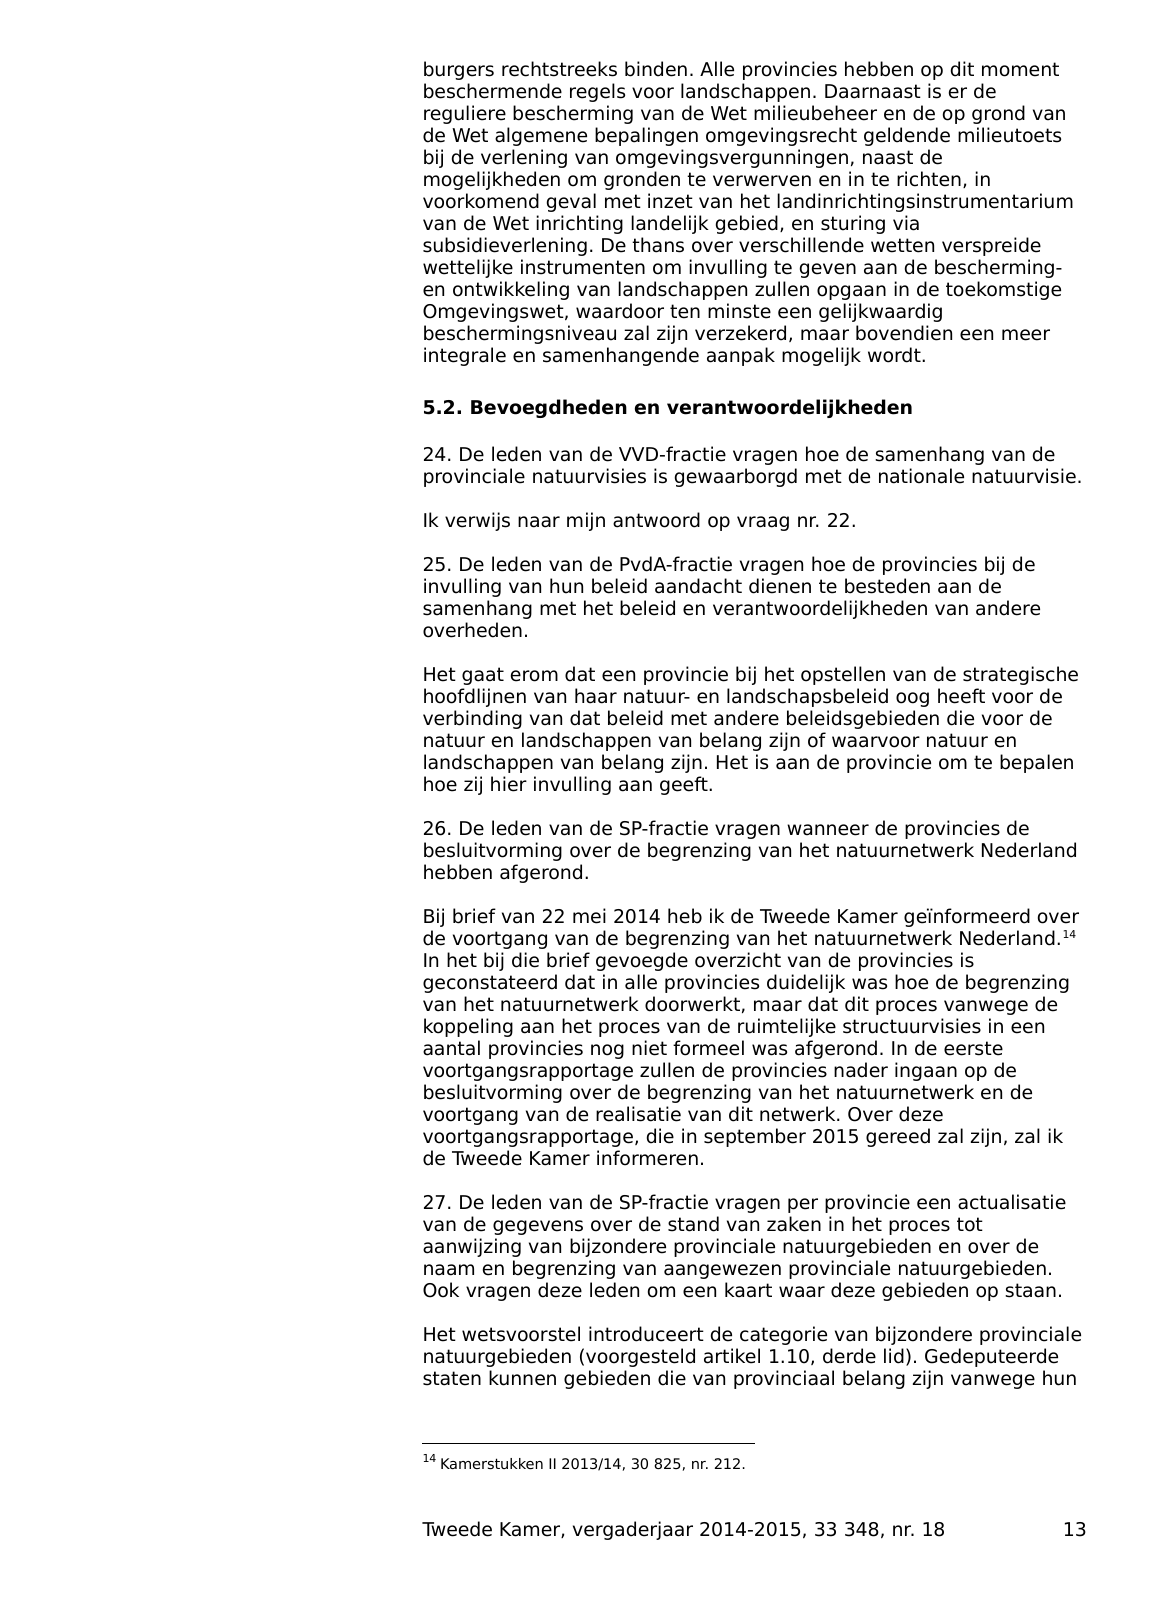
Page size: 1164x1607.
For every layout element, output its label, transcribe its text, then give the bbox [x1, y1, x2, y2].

text Ik verwijs naar mijn antwoord op vraag nr. 22. [422, 510, 1087, 532]
text 27. De leden van de SP-fractie vragen per provincie een actualisatie van de gegevens over de stand van zaken in het proces tot aanwijzing van bijzondere provinciale natuurgebieden en over de naam en begrenzing van aangewezen provinciale natuurgebieden. Ook vragen deze leden om een kaart waar deze gebieden op staan. [422, 1192, 1087, 1302]
text 25. De leden van de PvdA-fractie vragen hoe de provincies bij de invulling van hun beleid aandacht dienen te besteden aan de samenhang met het beleid en verantwoordelijkheden van andere overheden. [422, 554, 1087, 642]
text 24. De leden van de VVD-fractie vragen hoe de samenhang van de provinciale natuurvisies is gewaarborgd met de nationale natuurvisie. [422, 444, 1087, 488]
text 26. De leden van de SP-fractie vragen wanneer de provincies de besluitvorming over de begrenzing van het natuurnetwerk Nederland hebben afgerond. [422, 818, 1087, 884]
text Het wetsvoorstel introduceert de categorie van bijzondere provinciale natuurgebieden (voorgesteld artikel 1.10, derde lid). Gedeputeerde staten kunnen gebieden die van provinciaal belang zijn vanwege hun [422, 1324, 1087, 1390]
text Het gaat erom dat een provincie bij het opstellen van de strategische hoofdlijnen van haar natuur- en landschapsbeleid oog heeft voor de verbinding van dat beleid met andere beleidsgebieden die voor de natuur en landschappen van belang zijn of waarvoor natuur en landschappen van belang zijn. Het is aan de provincie om te bepalen hoe zij hier invulling aan geeft. [422, 664, 1087, 796]
text Bij brief van 22 mei 2014 heb ik de Tweede Kamer geïnformeerd over de voortgang van de begrenzing van het natuurnetwerk Nederland. In het bij die brief gevoegde overzicht van de provincies is geconstateerd dat in alle provincies duidelijk was hoe de begrenzing van het natuurnetwerk doorwerkt, maar dat dit proces vanwege de koppeling aan het proces van de ruimtelijke structuurvisies in een aantal provincies nog niet formeel was afgerond. In de eerste voortgangsrapportage zullen de provincies nader ingaan op de besluitvorming over de begrenzing van het natuurnetwerk en de voortgang van de realisatie van dit netwerk. Over deze voortgangsrapportage, die in september 2015 gereed zal zijn, zal ik de Tweede Kamer informeren. [422, 906, 1087, 1170]
text Kamerstukken II 2013/14, 30 825, nr. 212. [422, 1452, 1087, 1474]
subtitle 5.2. Bevoegdheden en verantwoordelijkheden [422, 397, 1087, 419]
text burgers rechtstreeks binden. Alle provincies hebben op dit moment beschermende regels voor landschappen. Daarnaast is er de reguliere bescherming van de Wet milieubeheer en de op grond van de Wet algemene bepalingen omgevingsrecht geldende milieutoets bij de verlening van omgevingsvergunningen, naast de mogelijkheden om gronden te verwerven en in te richten, in voorkomend geval met inzet van het landinrichtingsinstrumentarium van de Wet inrichting landelijk gebied, en sturing via subsidieverlening. De thans over verschillende wetten verspreide wettelijke instrumenten om invulling te geven aan de bescherming- en ontwikkeling van landschappen zullen opgaan in de toekomstige Omgevingswet, waardoor ten minste een gelijkwaardig beschermingsniveau zal zijn verzekerd, maar bovendien een meer integrale en samenhangende aanpak mogelijk wordt. [422, 59, 1087, 367]
